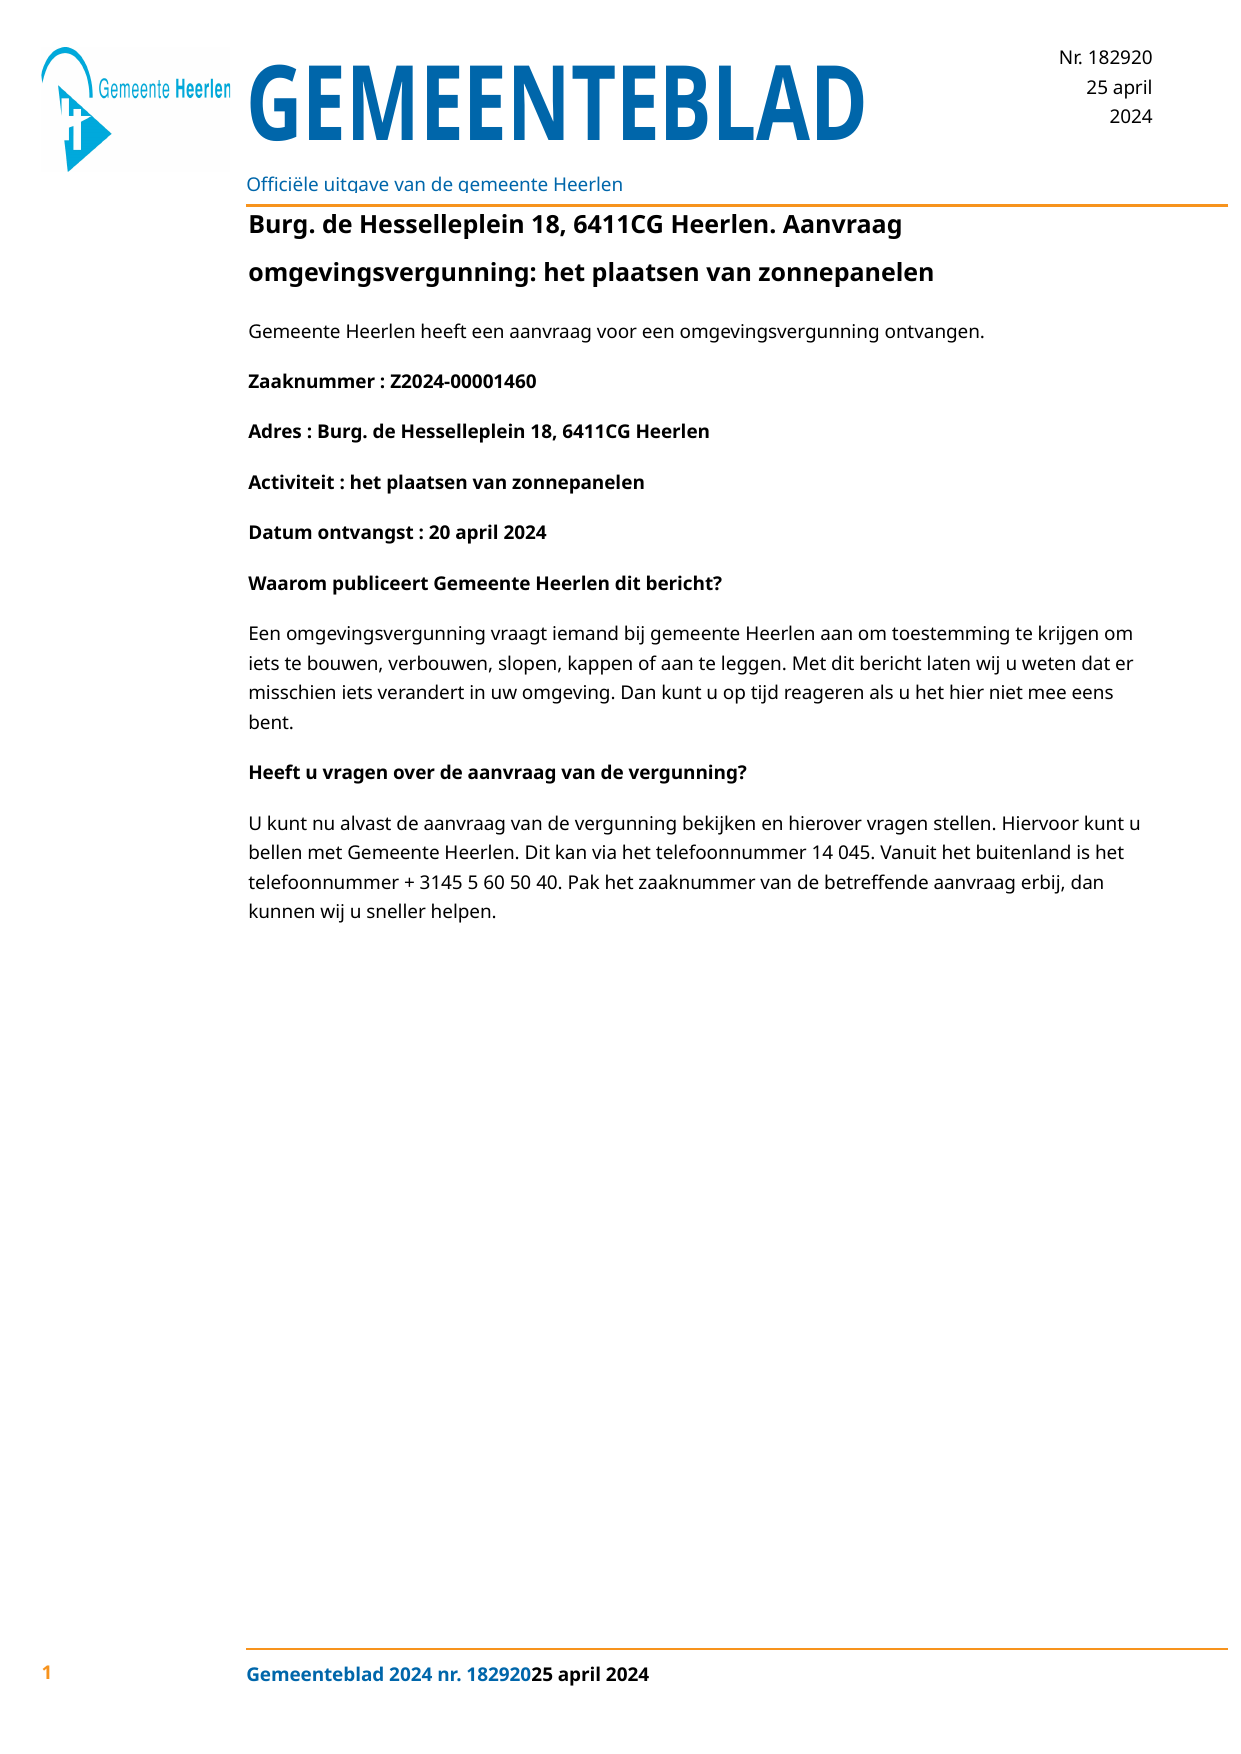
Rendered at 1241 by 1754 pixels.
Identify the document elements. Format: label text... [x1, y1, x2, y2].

text Heeft u vragen over de aanvraag van de vergunning? [248, 759, 1152, 785]
text Burg. de Hesselleplein 18, 6411CG Heerlen. Aanvraag omgevingsvergunning: het plaatsen van zonnepanelen [248, 207, 1152, 288]
text Adres : Burg. de Hesselleplein 18, 6411CG Heerlen [248, 419, 1152, 444]
text Gemeente Heerlen heeft een aanvraag voor een omgevingsvergunning ontvangen. [248, 318, 1152, 344]
picture [41, 47, 231, 172]
text U kunt nu alvast de aanvraag van de vergunning bekijken en hierover vragen stellen. Hiervoor kunt u bellen met Gemeente Heerlen. Dit kan via het telefoonnummer 14 045. Vanuit het buitenland is het telefoonnummer + 3145 5 60 50 40. Pak het zaaknummer van de betreffende aanvraag erbij, dan kunnen wij u sneller helpen. [248, 810, 1152, 924]
text Zaaknummer : Z2024-00001460 [248, 368, 1152, 394]
text Datum ontvangst : 20 april 2024 [248, 519, 1152, 545]
text Waarom publiceert Gemeente Heerlen dit bericht? [248, 570, 1152, 596]
text Activiteit : het plaatsen van zonnepanelen [248, 469, 1152, 495]
picture [41, 47, 59, 70]
text Een omgevingsvergunning vraagt iemand bij gemeente Heerlen aan om toestemming te krijgen om iets te bouwen, verbouwen, slopen, kappen of aan te leggen. Met dit bericht laten wij u weten dat er misschien iets verandert in uw omgeving. Dan kunt u op tijd reageren als u het hier niet mee eens bent. [248, 620, 1152, 735]
